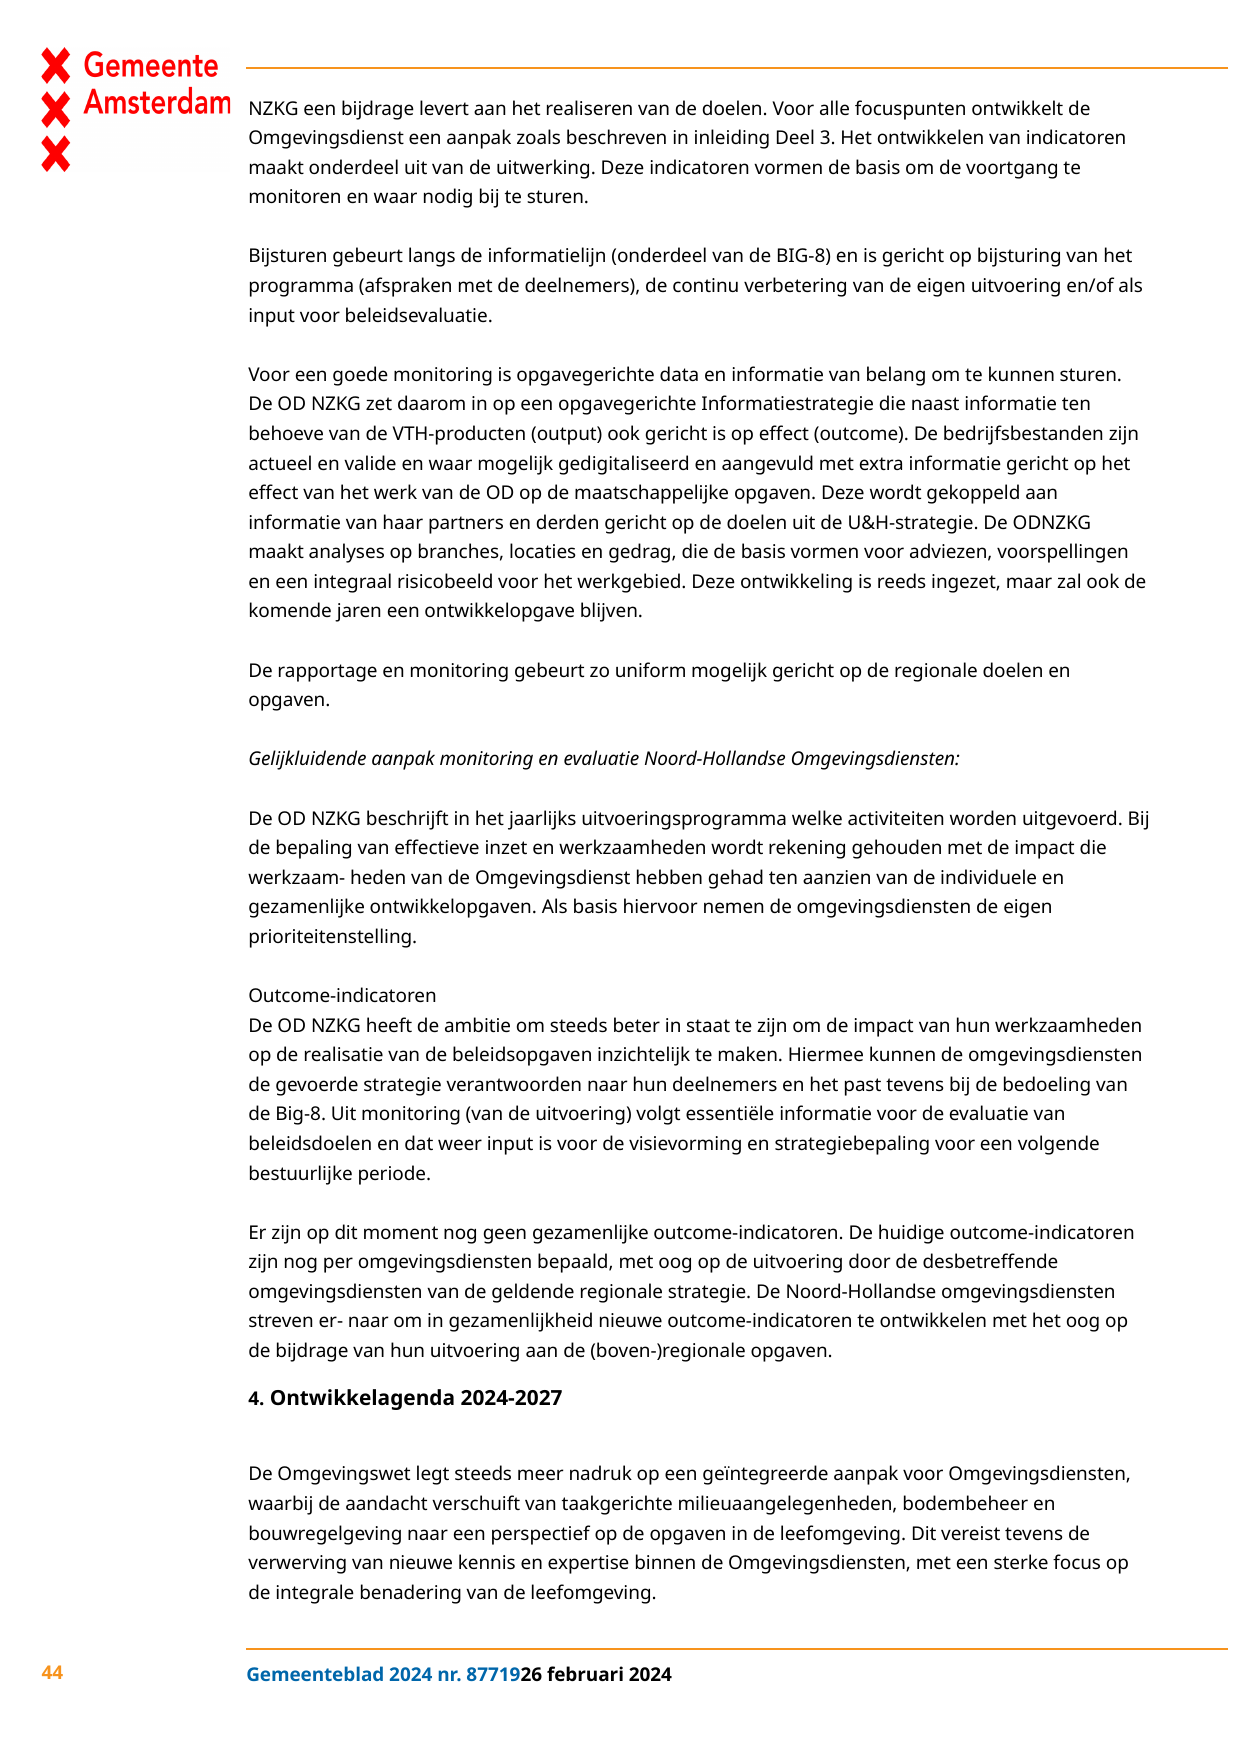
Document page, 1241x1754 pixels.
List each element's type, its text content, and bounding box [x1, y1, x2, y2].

text NZKG een bijdrage levert aan het realiseren van de doelen. Voor alle focuspunten ontwikkelt de Omgevingsdienst een aanpak zoals beschreven in inleiding Deel 3. Het ontwikkelen van indicatoren maakt onderdeel uit van de uitwerking. Deze indicatoren vormen de basis om de voortgang te monitoren en waar nodig bij te sturen. [248, 95, 1152, 209]
text De OD NZKG beschrijft in het jaarlijks uitvoeringsprogramma welke activiteiten worden uitgevoerd. Bij de bepaling van effectieve inzet en werkzaamheden wordt rekening gehouden met de impact die werkzaam- heden van de Omgevingsdienst hebben gehad ten aanzien van de individuele en gezamenlijke ontwikkelopgaven. Als basis hiervoor nemen de omgevingsdiensten de eigen prioriteitenstelling. [248, 805, 1152, 949]
text De OD NZKG zet daarom in op een opgavegerichte Informatiestrategie die naast informatie ten behoeve van de VTH-producten (output) ook gericht is op effect (outcome). De bedrijfsbestanden zijn actueel en valide en waar mogelijk gedigitaliseerd en aangevuld met extra informatie gericht op het effect van het werk van de OD op de maatschappelijke opgaven. Deze wordt gekoppeld aan informatie van haar partners en derden gericht op de doelen uit de U&H-strategie. De ODNZKG maakt analyses op branches, locaties en gedrag, die de basis vormen voor adviezen, voorspellingen en een integraal risicobeeld voor het werkgebied. Deze ontwikkeling is reeds ingezet, maar zal ook de komende jaren een ontwikkelopgave blijven. [248, 391, 1152, 623]
text Gelijkluidende aanpak monitoring en evaluatie Noord-Hollandse Omgevingsdiensten: [248, 746, 1152, 771]
text De OD NZKG heeft de ambitie om steeds beter in staat te zijn om de impact van hun werkzaamheden op de realisatie van de beleidsopgaven inzichtelijk te maken. Hiermee kunnen de omgevingsdiensten de gevoerde strategie verantwoorden naar hun deelnemers en het past tevens bij de bedoeling van de Big-8. Uit monitoring (van de uitvoering) volgt essentiële informatie voor de evaluatie van beleidsdoelen en dat weer input is voor de visievorming en strategiebepaling voor een volgende bestuurlijke periode. [248, 1012, 1152, 1186]
text De Omgevingswet legt steeds meer nadruk op een geïntegreerde aanpak voor Omgevingsdiensten, waarbij de aandacht verschuift van taakgerichte milieuaangelegenheden, bodembeheer en bouwregelgeving naar een perspectief op de opgaven in de leefomgeving. Dit vereist tevens de verwerving van nieuwe kennis en expertise binnen de Omgevingsdiensten, met een sterke focus op de integrale benadering van de leefomgeving. [248, 1461, 1152, 1605]
picture [41, 47, 231, 172]
text Bijsturen gebeurt langs de informatielijn (onderdeel van de BIG-8) en is gericht op bijsturing van het programma (afspraken met de deelnemers), de continu verbetering van de eigen uitvoering en/of als input voor beleidsevaluatie. [248, 243, 1152, 328]
text 4. Ontwikkelagenda 2024-2027 [248, 1383, 1152, 1411]
text Voor een goede monitoring is opgavegerichte data en informatie van belang om te kunnen sturen. [248, 361, 1152, 387]
text De rapportage en monitoring gebeurt zo uniform mogelijk gericht op de regionale doelen en opgaven. [248, 657, 1152, 712]
text Er zijn op dit moment nog geen gezamenlijke outcome-indicatoren. De huidige outcome-indicatoren zijn nog per omgevingsdiensten bepaald, met oog op de uitvoering door de desbetreffende omgevingsdiensten van de geldende regionale strategie. De Noord-Hollandse omgevingsdiensten streven er- naar om in gezamenlijkheid nieuwe outcome-indicatoren te ontwikkelen met het oog op de bijdrage van hun uitvoering aan de (boven-)regionale opgaven. [248, 1219, 1152, 1363]
text Outcome-indicatoren [248, 982, 1152, 1008]
